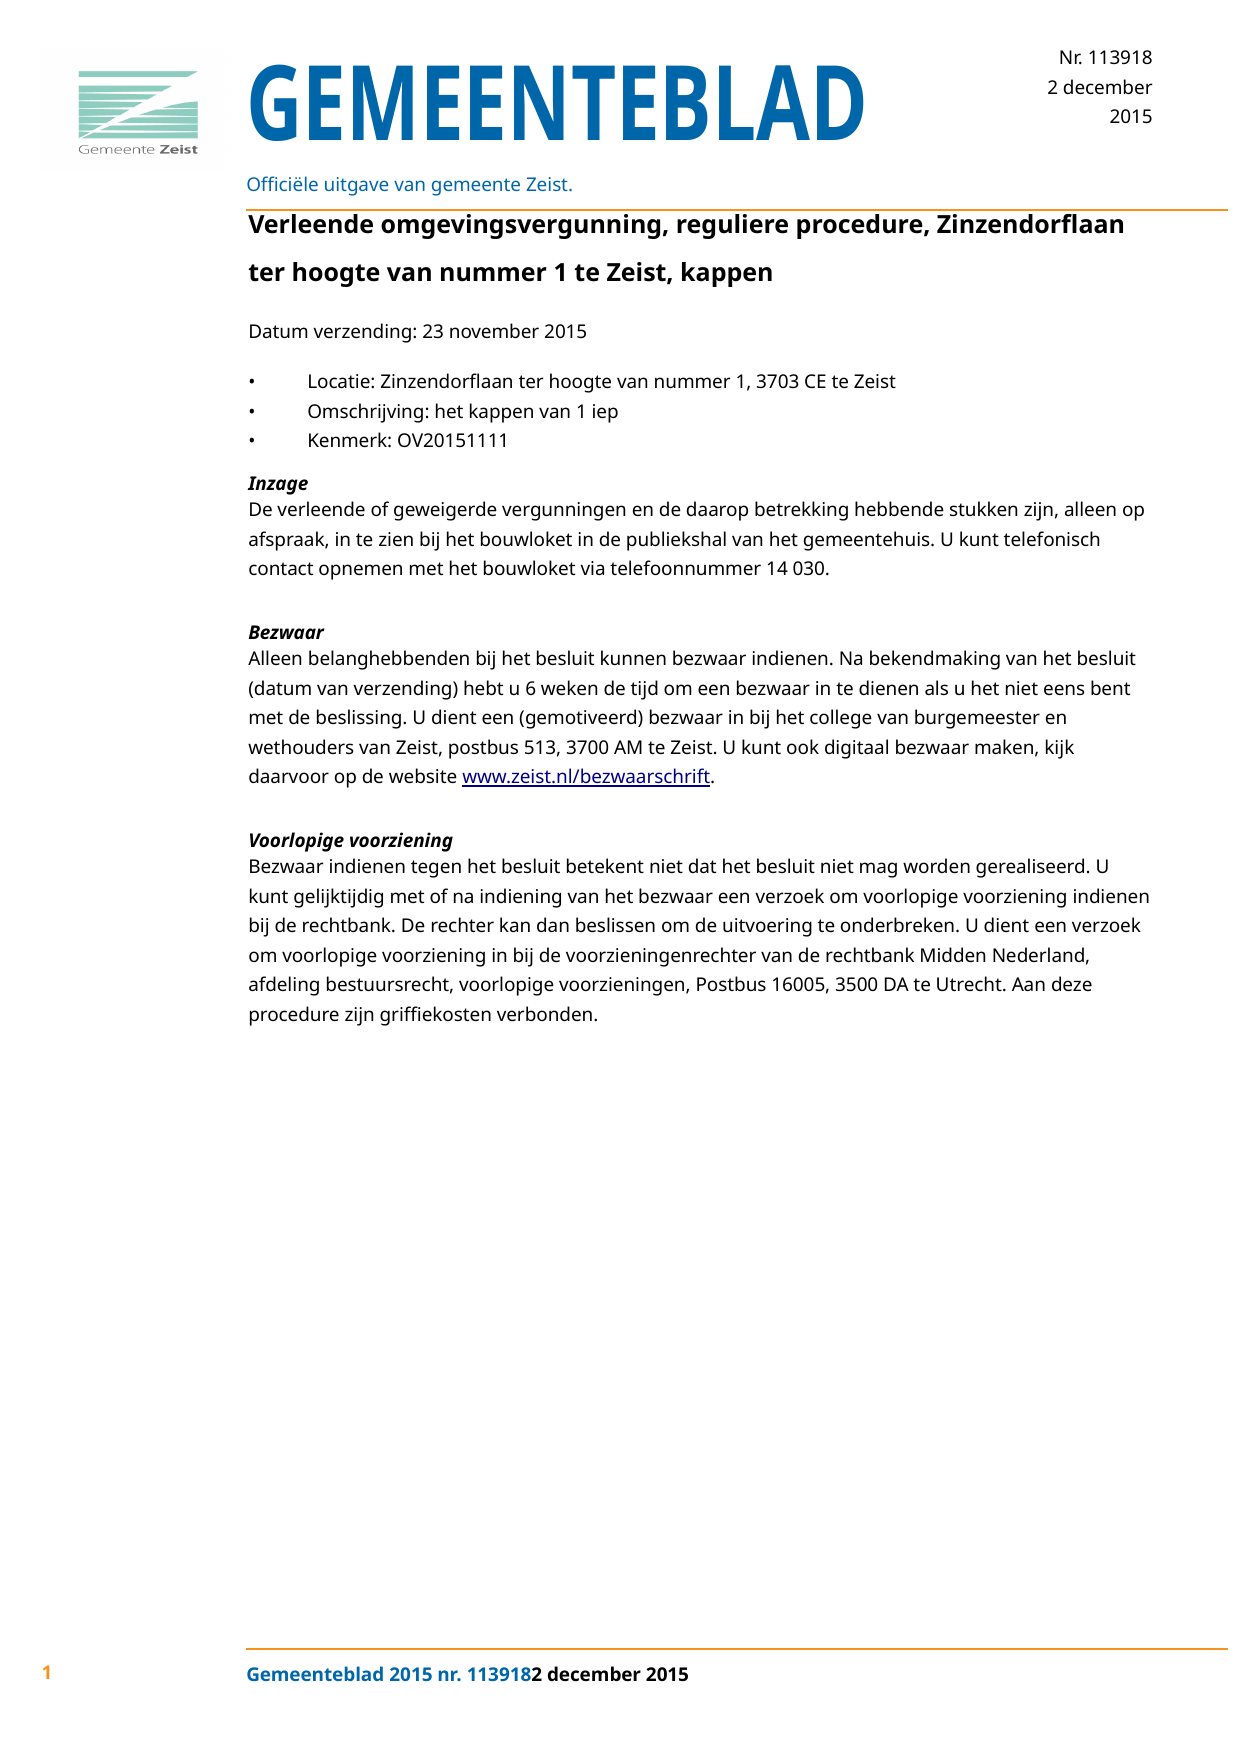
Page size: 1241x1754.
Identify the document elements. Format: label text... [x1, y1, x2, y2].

list Kenmerk: OV20151111 [248, 427, 1152, 453]
list Locatie: Zinzendorflaan ter hoogte van nummer 1, 3703 CE te Zeist [248, 368, 1152, 394]
picture [41, 47, 231, 172]
text Inzage [248, 471, 1152, 496]
text Alleen belanghebbenden bij het besluit kunnen bezwaar indienen. Na bekendmaking van het besluit (datum van verzending) hebt u 6 weken de tijd om een bezwaar in te dienen als u het niet eens bent met de beslissing. U dient een (gemotiveerd) bezwaar in bij het college van burgemeester en wethouders van Zeist, postbus 513, 3700 AM te Zeist. U kunt ook digitaal bezwaar maken, kijk daarvoor op de website www.zeist.nl/bezwaarschrift. [248, 645, 1152, 789]
text Bezwaar [248, 619, 1152, 645]
text Verleende omgevingsvergunning, reguliere procedure, Zinzendorflaan ter hoogte van nummer 1 te Zeist, kappen [248, 211, 1152, 288]
text Voorlopige voorziening [248, 827, 1152, 853]
text Bezwaar indienen tegen het besluit betekent niet dat het besluit niet mag worden gerealiseerd. U kunt gelijktijdig met of na indiening van het bezwaar een verzoek om voorlopige voorziening indienen bij de rechtbank. De rechter kan dan beslissen om de uitvoering te onderbreken. U dient een verzoek om voorlopige voorziening in bij de voorzieningenrechter van de rechtbank Midden Nederland, afdeling bestuursrecht, voorlopige voorzieningen, Postbus 16005, 3500 DA te Utrecht. Aan deze procedure zijn griffiekosten verbonden. [248, 853, 1152, 1027]
text De verleende of geweigerde vergunningen en de daarop betrekking hebbende stukken zijn, alleen op afspraak, in te zien bij het bouwloket in de publiekshal van het gemeentehuis. U kunt telefonisch contact opnemen met het bouwloket via telefoonnummer 14 030. [248, 496, 1152, 581]
text Datum verzending: 23 november 2015 [248, 318, 1152, 344]
list Omschrijving: het kappen van 1 iep [248, 398, 1152, 424]
